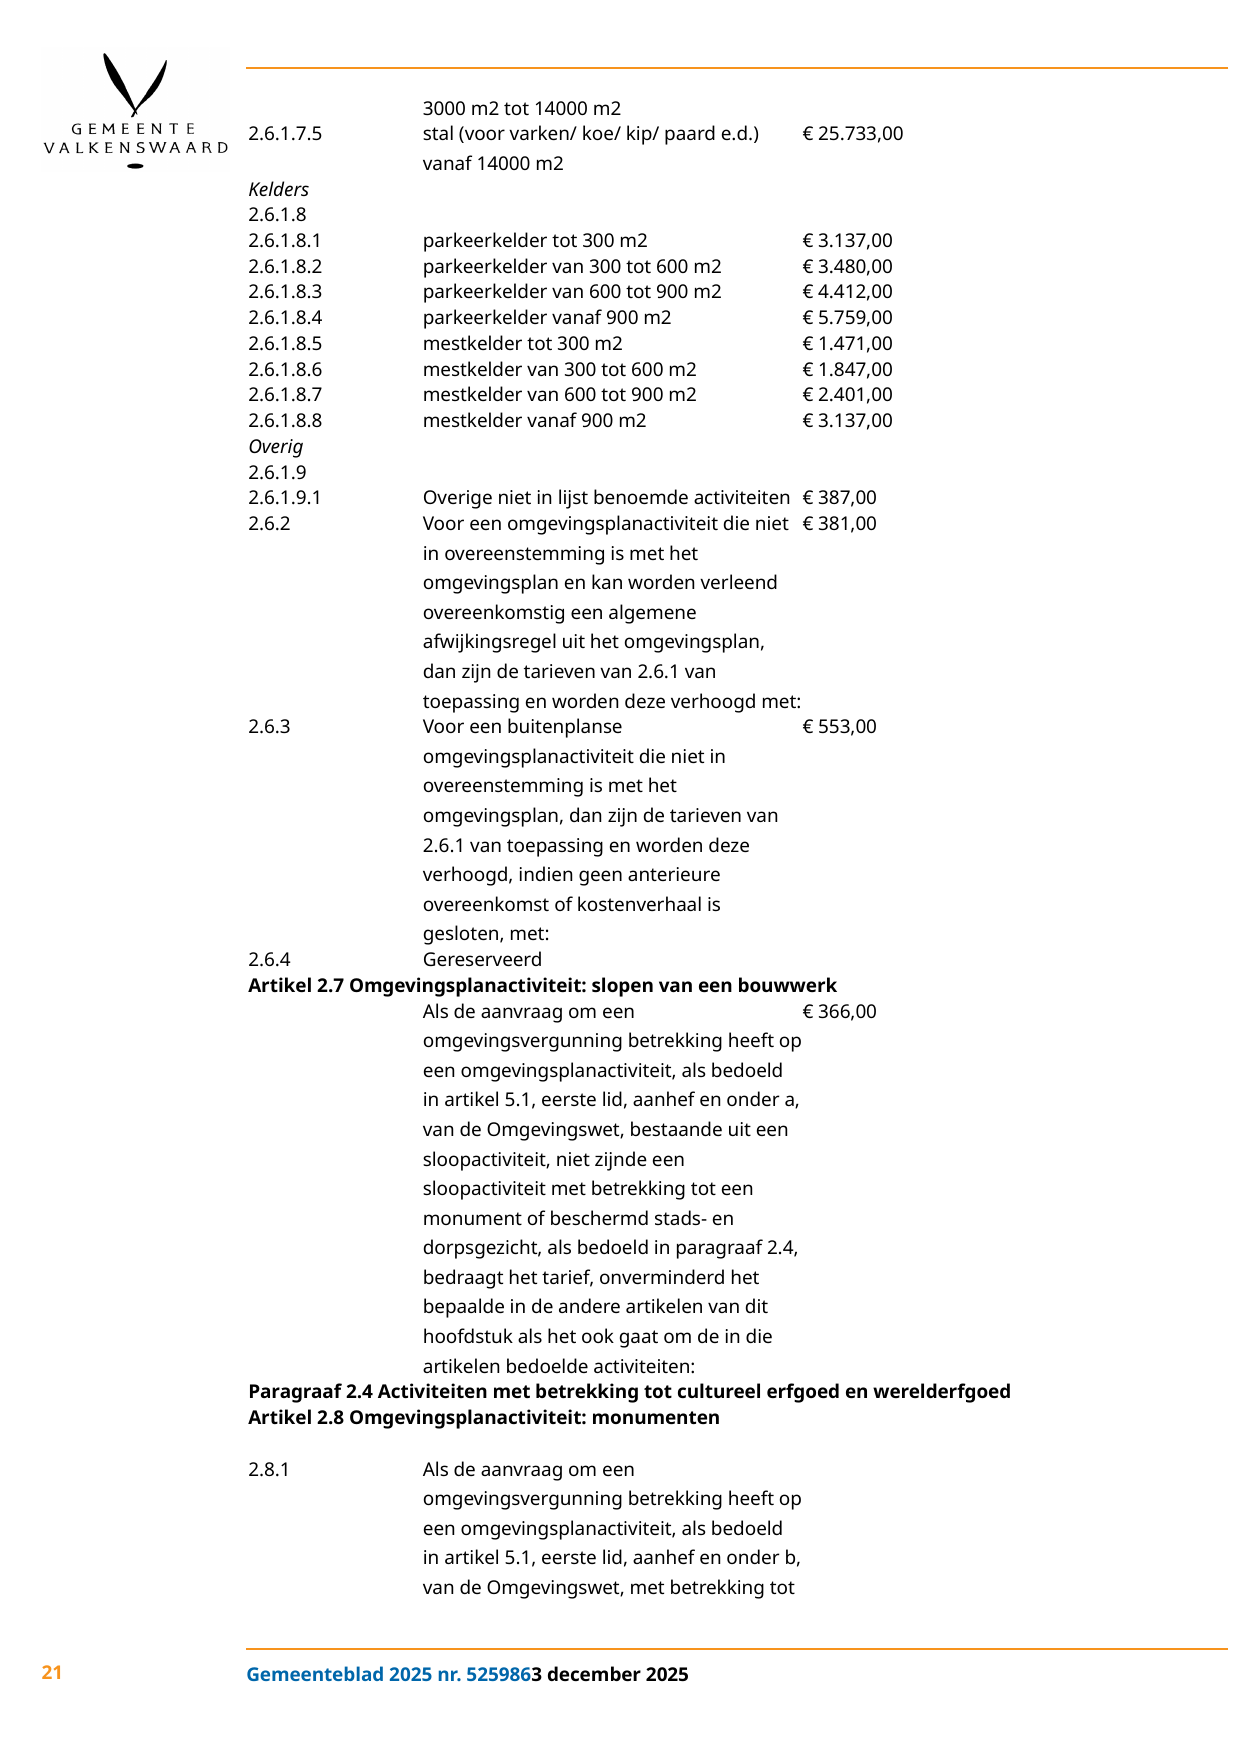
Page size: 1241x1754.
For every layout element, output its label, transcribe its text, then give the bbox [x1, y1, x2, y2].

table_cell Voor een buitenplanse omgevingsplanactiviteit die niet in overeenstemming is met het omgevingsplan, dan zijn de tarieven van 2.6.1 van toepassing en worden deze verhoogd, indien geen anterieure overeenkomst of kostenverhaal is gesloten, met: [423, 714, 802, 946]
table_cell Artikel 2.8 Omgevingsplanactiviteit: monumenten [248, 1404, 977, 1430]
table_cell [977, 485, 1152, 510]
table_cell € 4.412,00 [802, 279, 977, 304]
table_cell 2.6.4 [248, 946, 423, 972]
table_cell [977, 95, 1152, 121]
table_cell € 25.733,00 [802, 121, 977, 176]
table_cell 2.8.1 [248, 1456, 423, 1600]
table_cell € 3.137,00 [802, 408, 977, 433]
table_cell [248, 95, 423, 121]
table_cell 2.6.1.8.2 [248, 253, 423, 279]
picture [41, 47, 231, 172]
table_cell [977, 356, 1152, 382]
table_cell 2.6.1.8.5 [248, 330, 423, 356]
table_cell [977, 121, 1152, 176]
table_cell mestkelder vanaf 900 m2 [423, 408, 802, 433]
table_cell [802, 202, 977, 227]
table_cell [977, 714, 1152, 946]
table_cell € 5.759,00 [802, 305, 977, 330]
table_cell € 3.137,00 [802, 227, 977, 253]
table_cell € 381,00 [802, 510, 977, 713]
table_cell [977, 253, 1152, 279]
table_cell mestkelder van 600 tot 900 m2 [423, 382, 802, 407]
table_cell [977, 510, 1152, 713]
table_cell Als de aanvraag om een omgevingsvergunning betrekking heeft op een omgevingsplanactiviteit, als bedoeld in artikel 5.1, eerste lid, aanhef en onder a, van de Omgevingswet, bestaande uit een sloopactiviteit, niet zijnde een sloopactiviteit met betrekking tot een monument of beschermd stads- en dorpsgezicht, als bedoeld in paragraaf 2.4, bedraagt het tarief, onverminderd het bepaalde in de andere artikelen van dit hoofdstuk als het ook gaat om de in die artikelen bedoelde activiteiten: [423, 998, 802, 1378]
table_cell [802, 946, 977, 972]
table_cell [977, 279, 1152, 304]
table_cell [423, 202, 802, 227]
table_cell [977, 202, 1152, 227]
table_cell 2.6.1.8.7 [248, 382, 423, 407]
table_cell Als de aanvraag om een omgevingsvergunning betrekking heeft op een omgevingsplanactiviteit, als bedoeld in artikel 5.1, eerste lid, aanhef en onder b, van de Omgevingswet, met betrekking tot [423, 1456, 802, 1600]
table_cell [977, 946, 1152, 972]
table_cell 2.6.1.8.6 [248, 356, 423, 382]
table_cell € 553,00 [802, 714, 977, 946]
table_cell 2.6.1.9.1 [248, 485, 423, 510]
table_cell [423, 1430, 802, 1456]
table_cell [248, 1430, 423, 1456]
table_cell parkeerkelder vanaf 900 m2 [423, 305, 802, 330]
table_cell [802, 95, 977, 121]
table_cell [977, 227, 1152, 253]
table_cell 3000 m2 tot 14000 m2 [423, 95, 802, 121]
table_cell 2.6.1.8 [248, 202, 423, 227]
table_cell [802, 1430, 977, 1456]
table_cell Gereserveerd [423, 946, 802, 972]
table_cell € 2.401,00 [802, 382, 977, 407]
table_cell € 387,00 [802, 485, 977, 510]
table_cell 2.6.1.7.5 [248, 121, 423, 176]
table_cell Kelders [248, 176, 977, 202]
table_cell Overige niet in lijst benoemde activiteiten [423, 485, 802, 510]
table_cell 2.6.1.8.8 [248, 408, 423, 433]
table_cell [977, 998, 1152, 1378]
table_cell stal (voor varken/ koe/ kip/ paard e.d.) vanaf 14000 m2 [423, 121, 802, 176]
table_cell Artikel 2.7 Omgevingsplanactiviteit: slopen van een bouwwerk [248, 972, 977, 998]
table_cell mestkelder van 300 tot 600 m2 [423, 356, 802, 382]
table_cell € 1.847,00 [802, 356, 977, 382]
table_cell Overig [248, 433, 977, 459]
table_cell 2.6.1.8.3 [248, 279, 423, 304]
table_cell Voor een omgevingsplanactiviteit die niet in overeenstemming is met het omgevingsplan en kan worden verleend overeenkomstig een algemene afwijkingsregel uit het omgevingsplan, dan zijn de tarieven van 2.6.1 van toepassing en worden deze verhoogd met: [423, 510, 802, 713]
table_cell Paragraaf 2.4 Activiteiten met betrekking tot cultureel erfgoed en werelderfgoed [248, 1379, 1152, 1404]
table_cell [977, 1430, 1152, 1456]
table_cell [977, 459, 1152, 484]
table_cell parkeerkelder van 300 tot 600 m2 [423, 253, 802, 279]
table_cell [977, 382, 1152, 407]
table_cell 2.6.3 [248, 714, 423, 946]
table_cell € 3.480,00 [802, 253, 977, 279]
table_cell [977, 1456, 1152, 1600]
table_cell 2.6.1.9 [248, 459, 423, 484]
table_cell € 1.471,00 [802, 330, 977, 356]
table_cell [248, 998, 423, 1378]
table_cell [977, 408, 1152, 433]
table_cell parkeerkelder tot 300 m2 [423, 227, 802, 253]
table_cell 2.6.1.8.4 [248, 305, 423, 330]
table_cell 2.6.1.8.1 [248, 227, 423, 253]
table_cell [977, 330, 1152, 356]
table_cell 2.6.2 [248, 510, 423, 713]
table_cell € 366,00 [802, 998, 977, 1378]
table_cell [423, 459, 802, 484]
table_cell [802, 1456, 977, 1600]
table_cell [802, 459, 977, 484]
table_cell parkeerkelder van 600 tot 900 m2 [423, 279, 802, 304]
table_cell [977, 305, 1152, 330]
table_cell mestkelder tot 300 m2 [423, 330, 802, 356]
